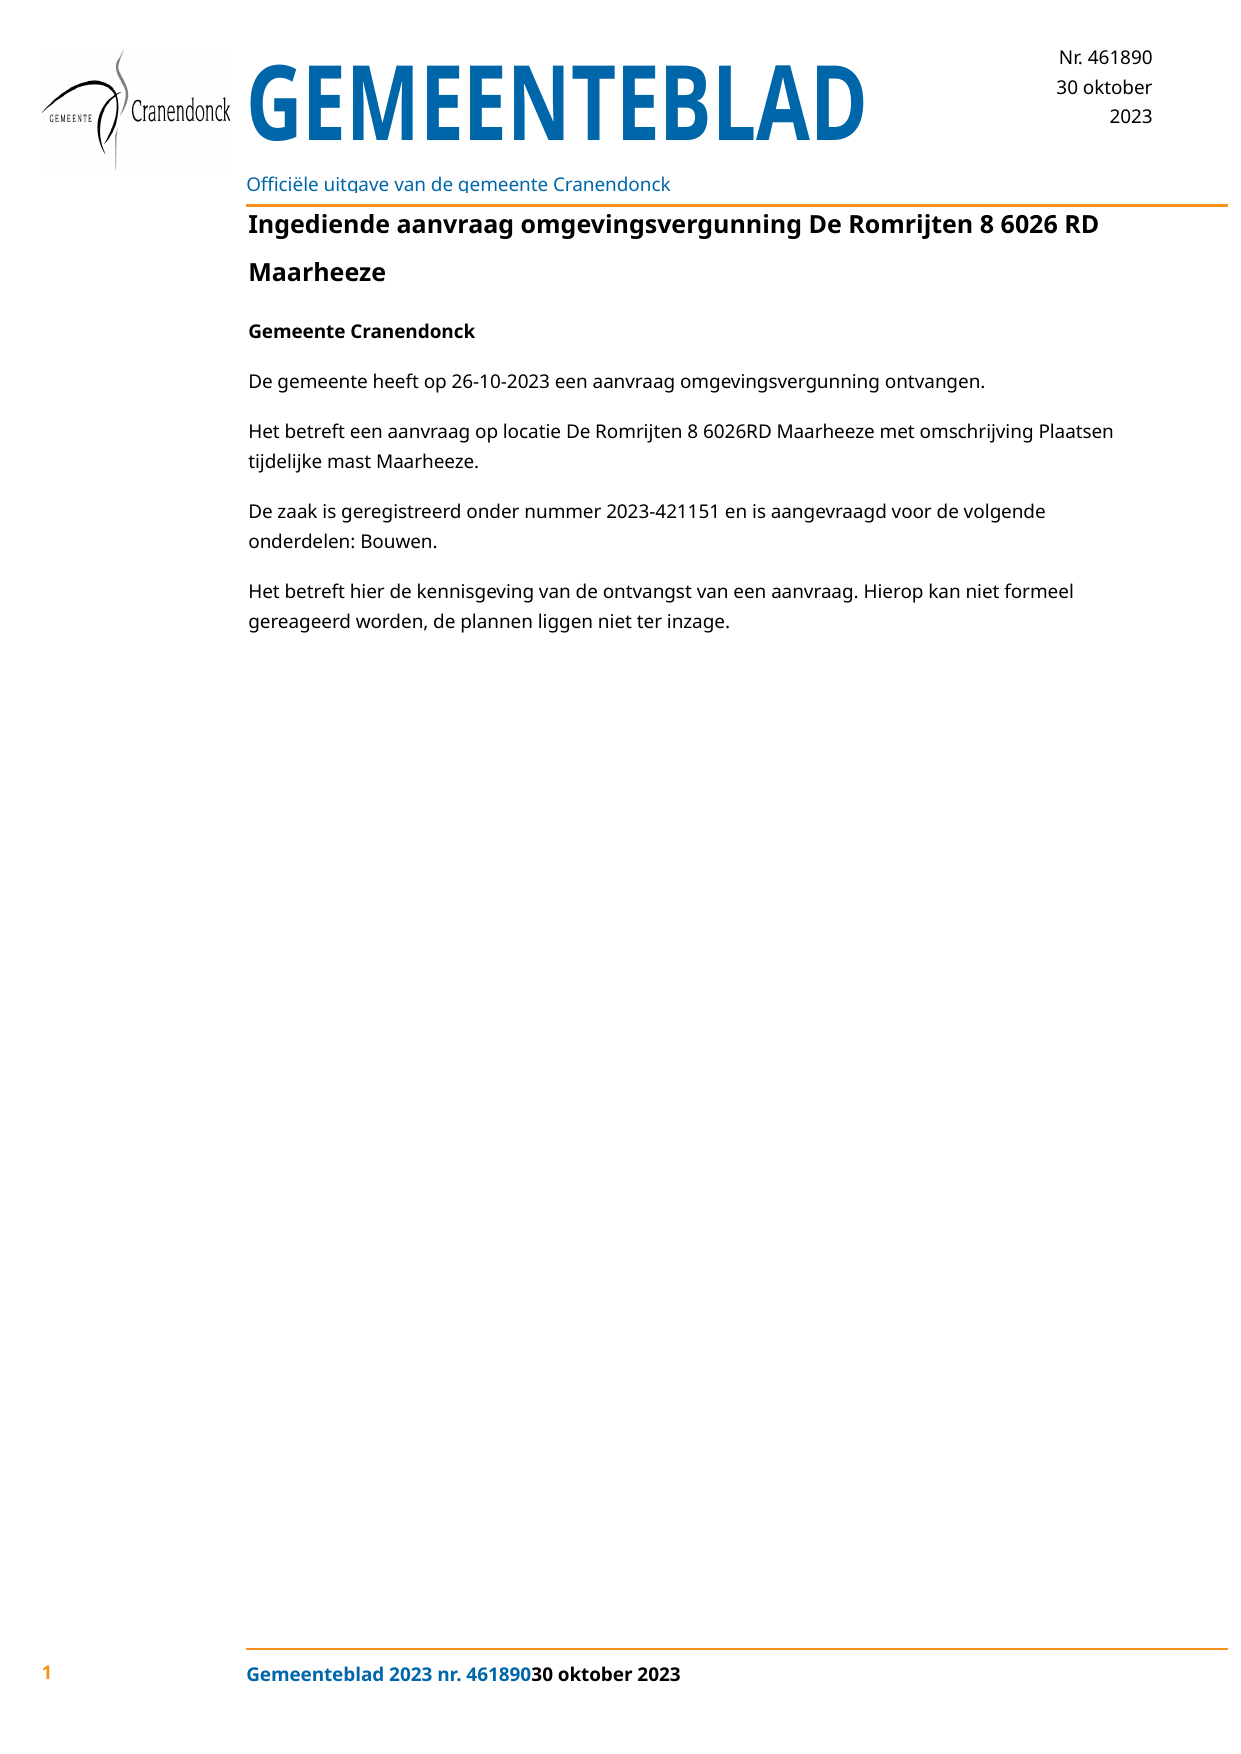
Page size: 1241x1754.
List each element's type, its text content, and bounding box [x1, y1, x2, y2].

text De zaak is geregistreerd onder nummer 2023-421151 en is aangevraagd voor de volgende onderdelen: Bouwen. [248, 499, 1152, 554]
text Het betreft hier de kennisgeving van de ontvangst van een aanvraag. Hierop kan niet formeel gereageerd worden, de plannen liggen niet ter inzage. [248, 579, 1152, 634]
text De gemeente heeft op 26-10-2023 een aanvraag omgevingsvergunning ontvangen. [248, 368, 1152, 394]
text Ingediende aanvraag omgevingsvergunning De Romrijten 8 6026 RD Maarheeze [248, 207, 1152, 288]
text Het betreft een aanvraag op locatie De Romrijten 8 6026RD Maarheeze met omschrijving Plaatsen tijdelijke mast Maarheeze. [248, 419, 1152, 474]
picture [41, 47, 231, 172]
text Gemeente Cranendonck [248, 318, 1152, 344]
